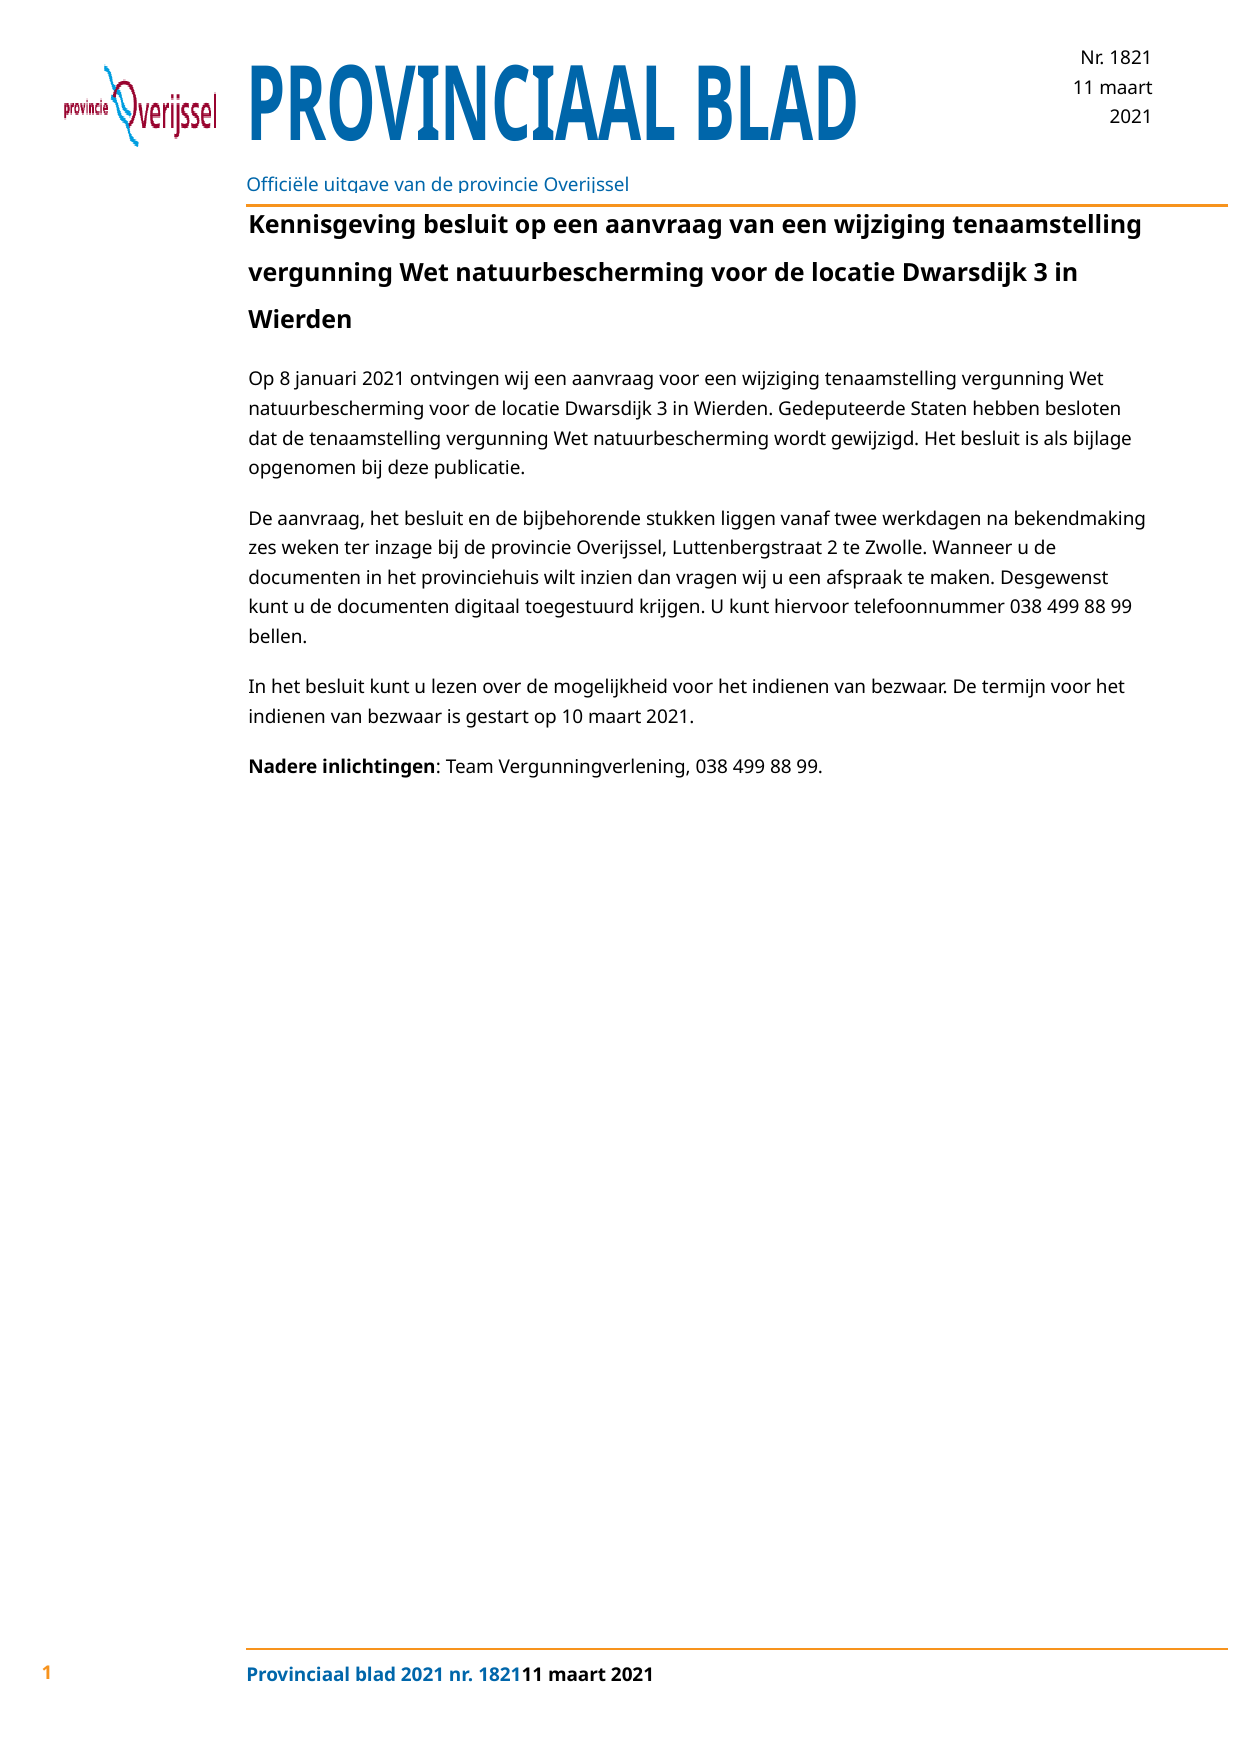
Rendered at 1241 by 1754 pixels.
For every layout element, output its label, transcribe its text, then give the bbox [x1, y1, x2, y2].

text Kennisgeving besluit op een aanvraag van een wijziging tenaamstelling vergunning Wet natuurbescherming voor de locatie Dwarsdijk 3 in Wierden [248, 207, 1152, 336]
picture [41, 47, 231, 172]
text De aanvraag, het besluit en de bijbehorende stukken liggen vanaf twee werkdagen na bekendmaking zes weken ter inzage bij de provincie Overijssel, Luttenbergstraat 2 te Zwolle. Wanneer u de documenten in het provinciehuis wilt inzien dan vragen wij u een afspraak te maken. Desgewenst kunt u de documenten digitaal toegestuurd krijgen. U kunt hiervoor telefoonnummer 038 499 88 99 bellen. [248, 505, 1152, 649]
text In het besluit kunt u lezen over de mogelijkheid voor het indienen van bezwaar. De termijn voor het indienen van bezwaar is gestart op 10 maart 2021. [248, 673, 1152, 729]
text Op 8 januari 2021 ontvingen wij een aanvraag voor een wijziging tenaamstelling vergunning Wet natuurbescherming voor de locatie Dwarsdijk 3 in Wierden. Gedeputeerde Staten hebben besloten dat de tenaamstelling vergunning Wet natuurbescherming wordt gewijzigd. Het besluit is als bijlage opgenomen bij deze publicatie. [248, 366, 1152, 480]
text Nadere inlichtingen: Team Vergunningverlening, 038 499 88 99. [248, 753, 1152, 779]
